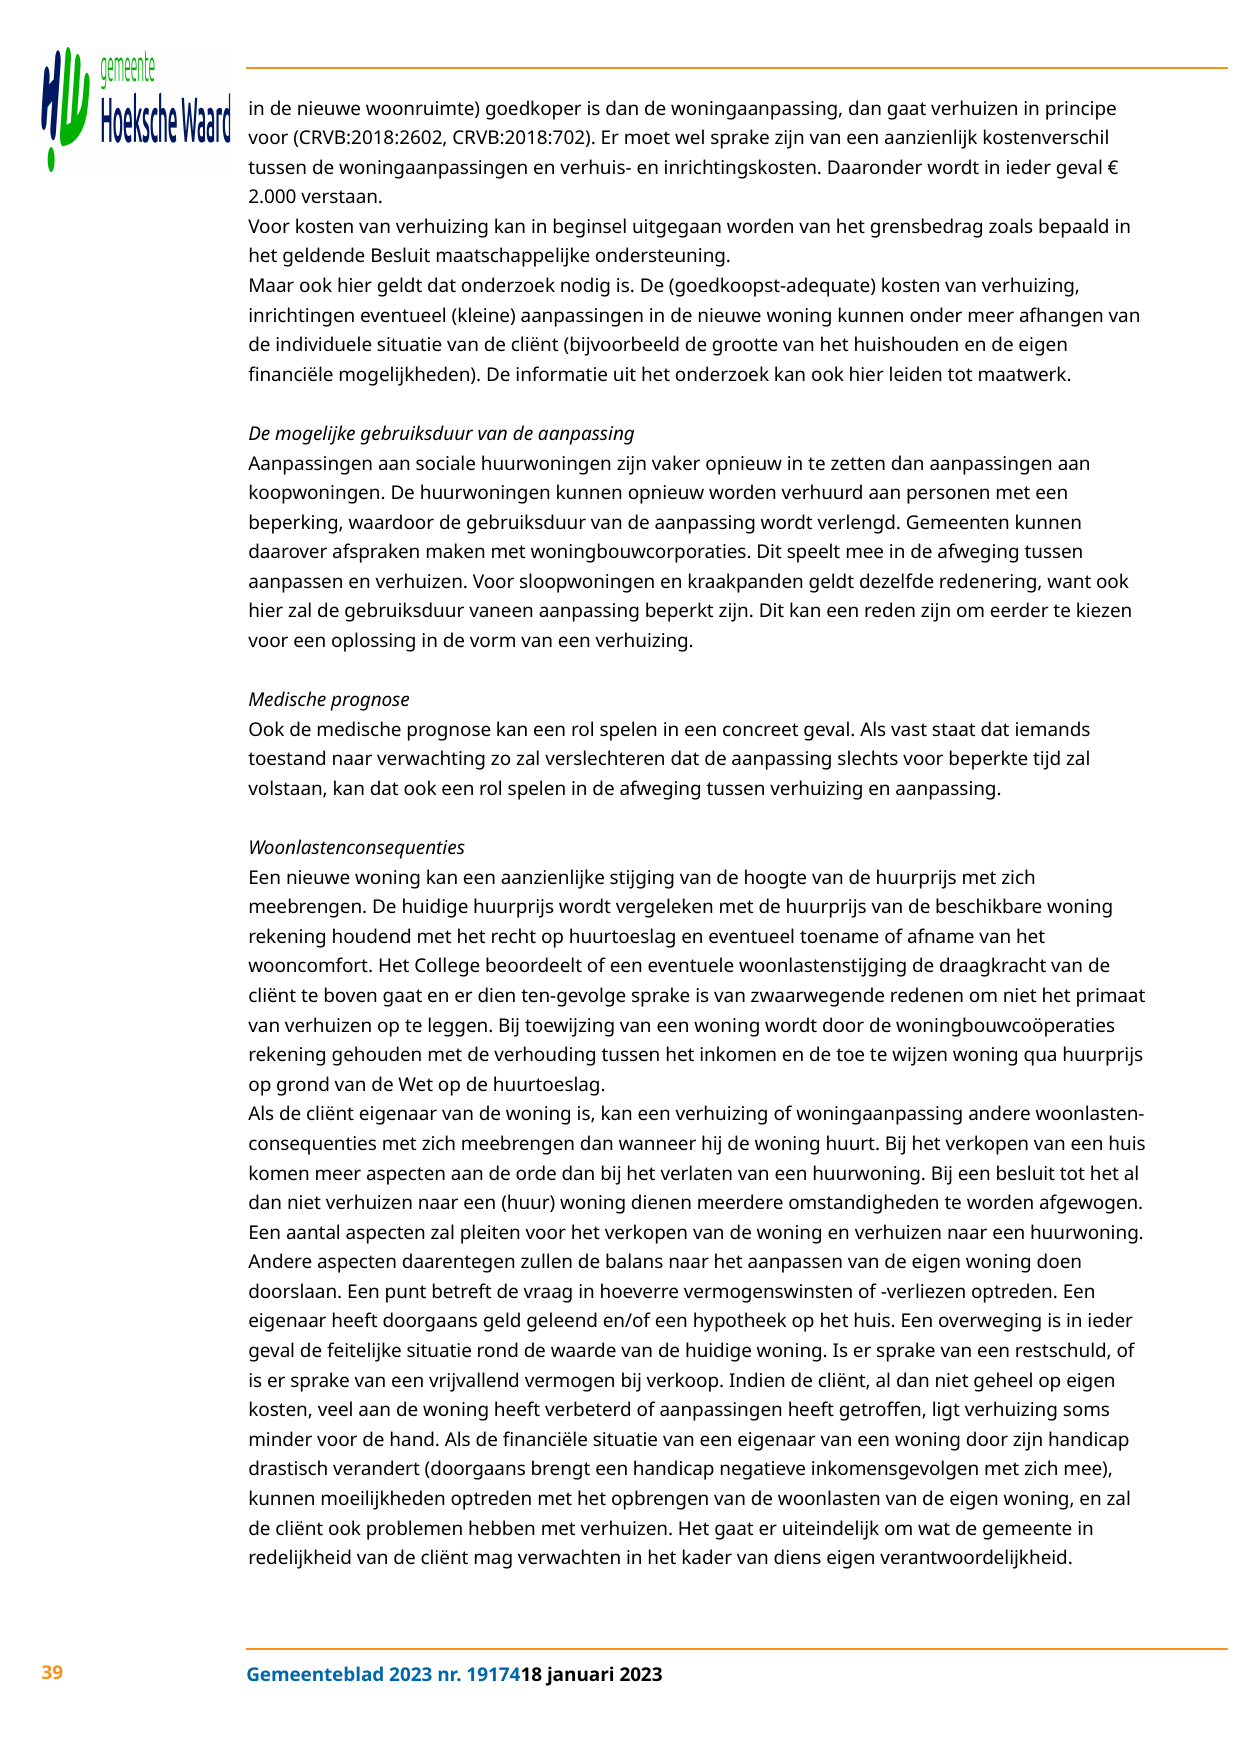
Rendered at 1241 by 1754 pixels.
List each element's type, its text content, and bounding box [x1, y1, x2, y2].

text in de nieuwe woonruimte) goedkoper is dan de woningaanpassing, dan gaat verhuizen in principe voor (CRVB:2018:2602, CRVB:2018:702). Er moet wel sprake zijn van een aanzienlijk kostenverschil tussen de woningaanpassingen en verhuis- en inrichtingskosten. Daaronder wordt in ieder geval € 2.000 verstaan. [248, 95, 1152, 209]
text Medische prognose [248, 686, 1152, 712]
text Als de cliënt eigenaar van de woning is, kan een verhuizing of woningaanpassing andere woonlasten-consequenties met zich meebrengen dan wanneer hij de woning huurt. Bij het verkopen van een huis komen meer aspecten aan de orde dan bij het verlaten van een huurwoning. Bij een besluit tot het al dan niet verhuizen naar een (huur) woning dienen meerdere omstandigheden te worden afgewogen. Een aantal aspecten zal pleiten voor het verkopen van de woning en verhuizen naar een huurwoning. Andere aspecten daarentegen zullen de balans naar het aanpassen van de eigen woning doen doorslaan. Een punt betreft de vraag in hoeverre vermogenswinsten of -verliezen optreden. Een eigenaar heeft doorgaans geld geleend en/of een hypotheek op het huis. Een overweging is in ieder geval de feitelijke situatie rond de waarde van de huidige woning. Is er sprake van een restschuld, of is er sprake van een vrijvallend vermogen bij verkoop. Indien de cliënt, al dan niet geheel op eigen kosten, veel aan de woning heeft verbeterd of aanpassingen heeft getroffen, ligt verhuizing soms minder voor de hand. Als de financiële situatie van een eigenaar van een woning door zijn handicap drastisch verandert (doorgaans brengt een handicap negatieve inkomensgevolgen met zich mee), kunnen moeilijkheden optreden met het opbrengen van de woonlasten van de eigen woning, en zal de cliënt ook problemen hebben met verhuizen. Het gaat er uiteindelijk om wat de gemeente in redelijkheid van de cliënt mag verwachten in het kader van diens eigen verantwoordelijkheid. [248, 1101, 1152, 1570]
text De mogelijke gebruiksduur van de aanpassing [248, 420, 1152, 446]
picture [41, 47, 231, 172]
text Voor kosten van verhuizing kan in beginsel uitgegaan worden van het grensbedrag zoals bepaald in het geldende Besluit maatschappelijke ondersteuning. [248, 213, 1152, 268]
text Ook de medische prognose kan een rol spelen in een concreet geval. Als vast staat dat iemands toestand naar verwachting zo zal verslechteren dat de aanpassing slechts voor beperkte tijd zal volstaan, kan dat ook een rol spelen in de afweging tussen verhuizing en aanpassing. [248, 716, 1152, 801]
text Een nieuwe woning kan een aanzienlijke stijging van de hoogte van de huurprijs met zich meebrengen. De huidige huurprijs wordt vergeleken met de huurprijs van de beschikbare woning rekening houdend met het recht op huurtoeslag en eventueel toename of afname van het wooncomfort. Het College beoordeelt of een eventuele woonlastenstijging de draagkracht van de cliënt te boven gaat en er dien ten-gevolge sprake is van zwaarwegende redenen om niet het primaat van verhuizen op te leggen. Bij toewijzing van een woning wordt door de woningbouwcoöperaties rekening gehouden met de verhouding tussen het inkomen en de toe te wijzen woning qua huurprijs op grond van de Wet op de huurtoeslag. [248, 864, 1152, 1097]
text Aanpassingen aan sociale huurwoningen zijn vaker opnieuw in te zetten dan aanpassingen aan koopwoningen. De huurwoningen kunnen opnieuw worden verhuurd aan personen met een beperking, waardoor de gebruiksduur van de aanpassing wordt verlengd. Gemeenten kunnen daarover afspraken maken met woningbouwcorporaties. Dit speelt mee in de afweging tussen aanpassen en verhuizen. Voor sloopwoningen en kraakpanden geldt dezelfde redenering, want ook hier zal de gebruiksduur vaneen aanpassing beperkt zijn. Dit kan een reden zijn om eerder te kiezen voor een oplossing in de vorm van een verhuizing. [248, 450, 1152, 653]
text Maar ook hier geldt dat onderzoek nodig is. De (goedkoopst-adequate) kosten van verhuizing, inrichtingen eventueel (kleine) aanpassingen in de nieuwe woning kunnen onder meer afhangen van de individuele situatie van de cliënt (bijvoorbeeld de grootte van het huishouden en de eigen financiële mogelijkheden). De informatie uit het onderzoek kan ook hier leiden tot maatwerk. [248, 272, 1152, 387]
text Woonlastenconsequenties [248, 834, 1152, 860]
